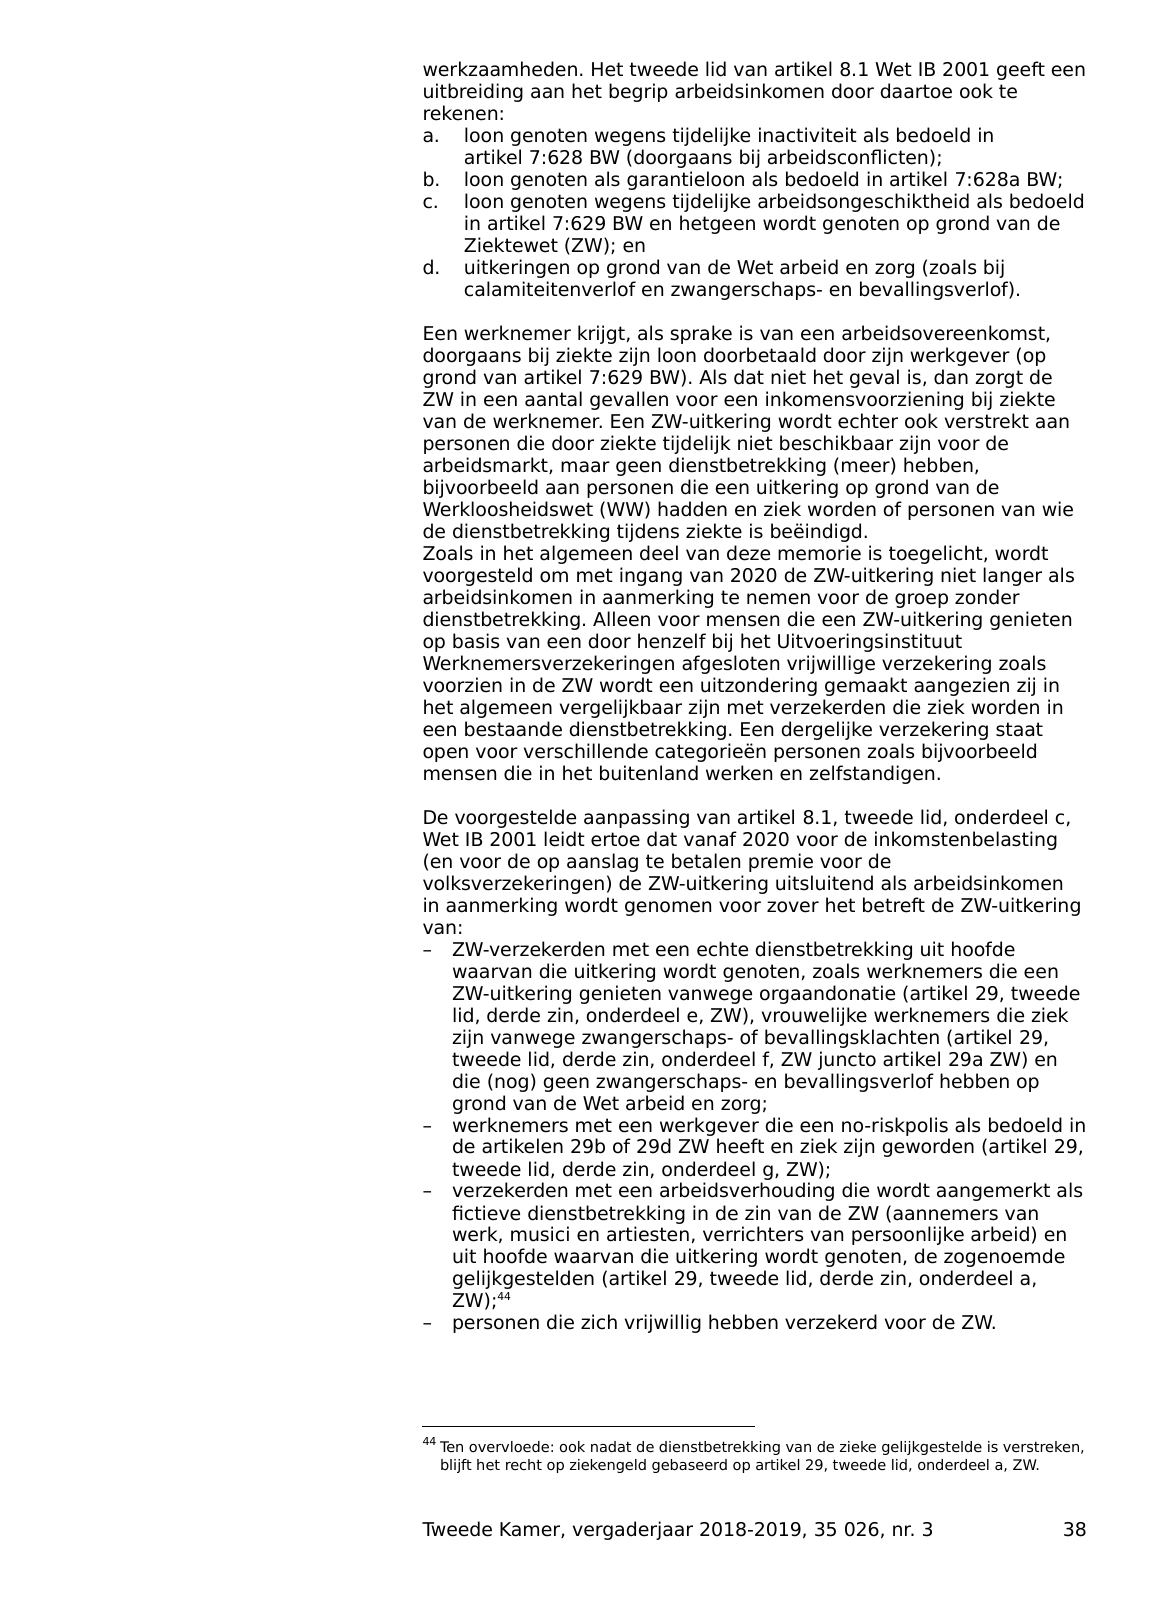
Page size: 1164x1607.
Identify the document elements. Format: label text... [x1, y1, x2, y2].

text werkzaamheden. Het tweede lid van artikel 8.1 Wet IB 2001 geeft een uitbreiding aan het begrip arbeidsinkomen door daartoe ook te rekenen: [422, 59, 1087, 125]
text d. uitkeringen op grond van de Wet arbeid en zorg (zoals bij calamiteitenverlof en zwangerschaps- en bevallingsverlof). [422, 257, 1087, 301]
text Een werknemer krijgt, als sprake is van een arbeidsovereenkomst, doorgaans bij ziekte zijn loon doorbetaald door zijn werkgever (op grond van artikel 7:629 BW). Als dat niet het geval is, dan zorgt de ZW in een aantal gevallen voor een inkomensvoorziening bij ziekte van de werknemer. Een ZW-uitkering wordt echter ook verstrekt aan personen die door ziekte tijdelijk niet beschikbaar zijn voor de arbeidsmarkt, maar geen dienstbetrekking (meer) hebben, bijvoorbeeld aan personen die een uitkering op grond van de Werkloosheidswet (WW) hadden en ziek worden of personen van wie de dienstbetrekking tijdens ziekte is beëindigd. [422, 323, 1087, 543]
text De voorgestelde aanpassing van artikel 8.1, tweede lid, onderdeel c, Wet IB 2001 leidt ertoe dat vanaf 2020 voor de inkomstenbelasting (en voor de op aanslag te betalen premie voor de volksverzekeringen) de ZW-uitkering uitsluitend als arbeidsinkomen in aanmerking wordt genomen voor zover het betreft de ZW-uitkering van: [422, 807, 1087, 939]
text – werknemers met een werkgever die een no-riskpolis als bedoeld in de artikelen 29b of 29d ZW heeft en ziek zijn geworden (artikel 29, tweede lid, derde zin, onderdeel g, ZW); [422, 1114, 1087, 1180]
text Zoals in het algemeen deel van deze memorie is toegelicht, wordt voorgesteld om met ingang van 2020 de ZW-uitkering niet langer als arbeidsinkomen in aanmerking te nemen voor de groep zonder dienstbetrekking. Alleen voor mensen die een ZW-uitkering genieten op basis van een door henzelf bij het Uitvoeringsinstituut Werknemersverzekeringen afgesloten vrijwillige verzekering zoals voorzien in de ZW wordt een uitzondering gemaakt aangezien zij in het algemeen vergelijkbaar zijn met verzekerden die ziek worden in een bestaande dienstbetrekking. Een dergelijke verzekering staat open voor verschillende categorieën personen zoals bijvoorbeeld mensen die in het buitenland werken en zelfstandigen. [422, 543, 1087, 784]
text a. loon genoten wegens tijdelijke inactiviteit als bedoeld in artikel 7:628 BW (doorgaans bij arbeidsconflicten); [422, 125, 1087, 169]
text b. loon genoten als garantieloon als bedoeld in artikel 7:628a BW; [422, 169, 1087, 191]
text Ten overvloede: ook nadat de dienstbetrekking van de zieke gelijkgestelde is verstreken, blijft het recht op ziekengeld gebaseerd op artikel 29, tweede lid, onderdeel a, ZW. [422, 1435, 1087, 1474]
text c. loon genoten wegens tijdelijke arbeidsongeschiktheid als bedoeld in artikel 7:629 BW en hetgeen wordt genoten op grond van de Ziektewet (ZW); en [422, 191, 1087, 257]
text – verzekerden met een arbeidsverhouding die wordt aangemerkt als fictieve dienstbetrekking in de zin van de ZW (aannemers van werk, musici en artiesten, verrichters van persoonlijke arbeid) en uit hoofde waarvan die uitkering wordt genoten, de zogenoemde gelijkgestelden (artikel 29, tweede lid, derde zin, onderdeel a, ZW); [422, 1180, 1087, 1312]
text – personen die zich vrijwillig hebben verzekerd voor de ZW. [422, 1312, 1087, 1334]
text – ZW-verzekerden met een echte dienstbetrekking uit hoofde waarvan die uitkering wordt genoten, zoals werknemers die een ZW-uitkering genieten vanwege orgaandonatie (artikel 29, tweede lid, derde zin, onderdeel e, ZW), vrouwelijke werknemers die ziek zijn vanwege zwangerschaps- of bevallingsklachten (artikel 29, tweede lid, derde zin, onderdeel f, ZW juncto artikel 29a ZW) en die (nog) geen zwangerschaps- en bevallingsverlof hebben op grond van de Wet arbeid en zorg; [422, 939, 1087, 1114]
